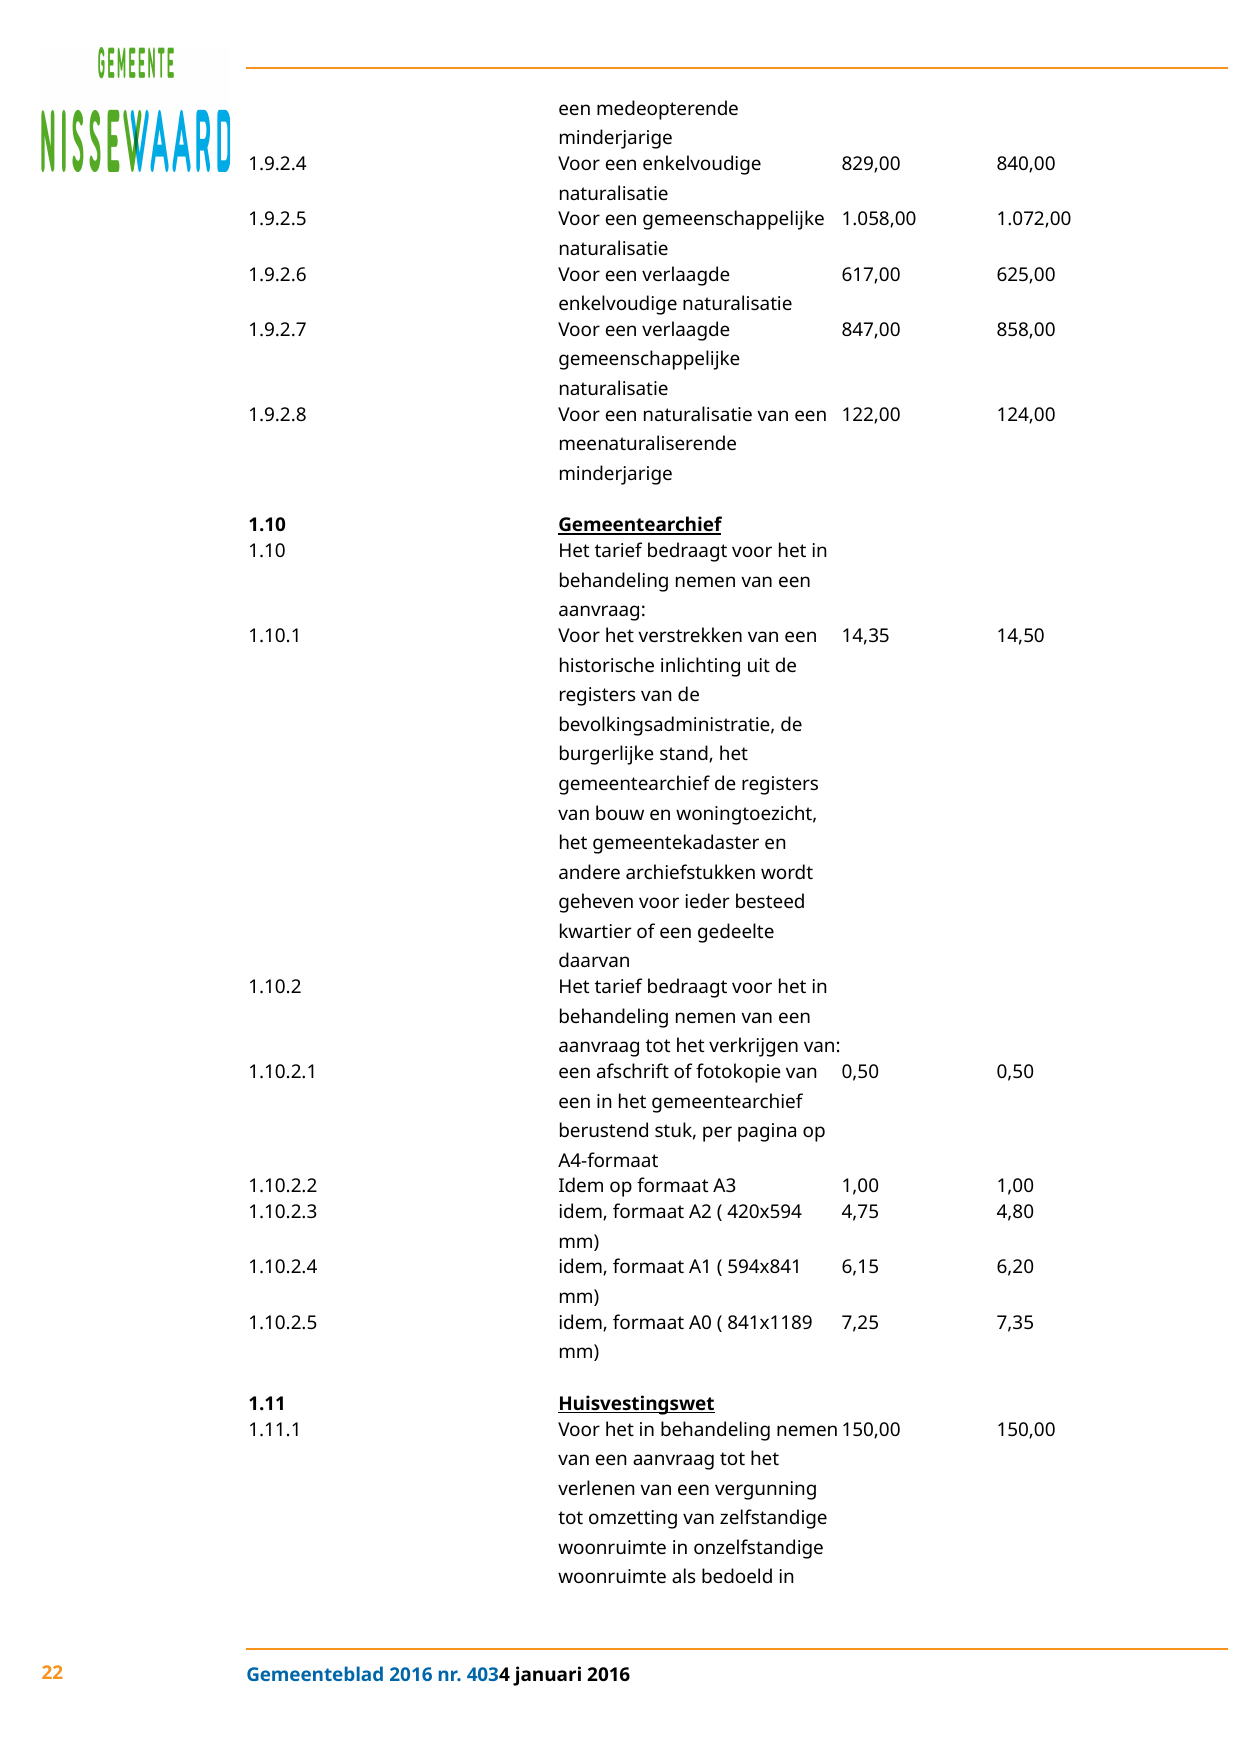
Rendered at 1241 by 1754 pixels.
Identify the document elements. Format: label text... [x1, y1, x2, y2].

table_cell [558, 1364, 841, 1390]
table_cell [996, 512, 1152, 537]
table_cell 122,00 [841, 401, 996, 486]
table_cell 6,20 [996, 1254, 1152, 1309]
table_cell [403, 205, 558, 261]
table_cell 7,25 [841, 1309, 996, 1364]
table_cell 858,00 [996, 316, 1152, 401]
table_cell een afschrift of fotokopie van een in het gemeentearchief berustend stuk, per pagina op A4-formaat [558, 1058, 841, 1173]
table_cell [248, 1364, 403, 1390]
table_cell [841, 1390, 996, 1416]
table_cell 1,00 [841, 1173, 996, 1198]
table_cell [841, 486, 996, 512]
table_cell 1.10.2.5 [248, 1309, 403, 1364]
table_cell 1.9.2.5 [248, 205, 403, 261]
table_cell 1.10.2 [248, 973, 403, 1058]
table_cell Gemeentearchief [558, 512, 841, 537]
table_cell [403, 1254, 558, 1309]
table_cell 1.10.2.3 [248, 1199, 403, 1254]
table_cell 1.9.2.7 [248, 316, 403, 401]
table_cell [996, 537, 1152, 622]
table_cell [558, 486, 841, 512]
table_cell Voor het in behandeling nemen van een aanvraag tot het verlenen van een vergunning tot omzetting van zelfstandige woonruimte in onzelfstandige woonruimte als bedoeld in [558, 1416, 841, 1589]
table_cell idem, formaat A2 ( 420x594 mm) [558, 1199, 841, 1254]
table_cell 1.10.2.2 [248, 1173, 403, 1198]
table_cell 625,00 [996, 261, 1152, 316]
table_cell 1.072,00 [996, 205, 1152, 261]
table_cell [403, 1309, 558, 1364]
table_cell 1.9.2.6 [248, 261, 403, 316]
table_cell Het tarief bedraagt voor het in behandeling nemen van een aanvraag: [558, 537, 841, 622]
table_cell Voor een verlaagde gemeenschappelijke naturalisatie [558, 316, 841, 401]
table_cell [403, 1364, 558, 1390]
table_cell [841, 973, 996, 1058]
table_cell 1.9.2.8 [248, 401, 403, 486]
table_cell [403, 1058, 558, 1173]
table_cell 4,75 [841, 1199, 996, 1254]
table_cell 1.058,00 [841, 205, 996, 261]
table_cell [403, 150, 558, 205]
table_cell 14,35 [841, 622, 996, 973]
table_cell 7,35 [996, 1309, 1152, 1364]
table_cell 1,00 [996, 1173, 1152, 1198]
table_cell [403, 537, 558, 622]
table_cell [841, 537, 996, 622]
table_cell 0,50 [841, 1058, 996, 1173]
table_cell 6,15 [841, 1254, 996, 1309]
table_cell [996, 973, 1152, 1058]
table_cell idem, formaat A0 ( 841x1189 mm) [558, 1309, 841, 1364]
picture [41, 47, 231, 172]
table_cell 0,50 [996, 1058, 1152, 1173]
picture [200, 151, 206, 172]
table_cell 1.11 [248, 1390, 403, 1416]
table_cell 617,00 [841, 261, 996, 316]
table_cell [403, 1416, 558, 1589]
table_cell 14,50 [996, 622, 1152, 973]
table_cell [403, 1390, 558, 1416]
table_cell [403, 316, 558, 401]
table_cell 1.10 [248, 512, 403, 537]
table_cell [403, 261, 558, 316]
table_cell [996, 95, 1152, 150]
table_cell [403, 1199, 558, 1254]
table_cell 4,80 [996, 1199, 1152, 1254]
table_cell idem, formaat A1 ( 594x841 mm) [558, 1254, 841, 1309]
table_cell 124,00 [996, 401, 1152, 486]
table_cell Voor een enkelvoudige naturalisatie [558, 150, 841, 205]
table_cell [996, 1364, 1152, 1390]
table_cell Huisvestingswet [558, 1390, 841, 1416]
table_cell [403, 973, 558, 1058]
table_cell Voor een gemeenschappelijke naturalisatie [558, 205, 841, 261]
table_cell Voor een naturalisatie van een meenaturaliserende minderjarige [558, 401, 841, 486]
table_cell [996, 1390, 1152, 1416]
table_cell 1.10.2.1 [248, 1058, 403, 1173]
table_cell een medeopterende minderjarige [558, 95, 841, 150]
table_cell [841, 512, 996, 537]
table_cell [403, 401, 558, 486]
table_cell 1.9.2.4 [248, 150, 403, 205]
table_cell [403, 622, 558, 973]
picture [201, 122, 206, 138]
table_cell Voor een verlaagde enkelvoudige naturalisatie [558, 261, 841, 316]
table_cell [841, 1364, 996, 1390]
table_cell 829,00 [841, 150, 996, 205]
table_cell [403, 486, 558, 512]
table_cell [841, 95, 996, 150]
table_cell [248, 486, 403, 512]
table_cell Idem op formaat A3 [558, 1173, 841, 1198]
picture [222, 122, 227, 160]
table_cell 840,00 [996, 150, 1152, 205]
table_cell 150,00 [841, 1416, 996, 1589]
table_cell 150,00 [996, 1416, 1152, 1589]
table_cell [403, 512, 558, 537]
picture [176, 157, 187, 172]
table_cell [248, 95, 403, 150]
table_cell [996, 486, 1152, 512]
table_cell Het tarief bedraagt voor het in behandeling nemen van een aanvraag tot het verkrijgen van: [558, 973, 841, 1058]
table_cell 1.10 [248, 537, 403, 622]
table_cell [403, 1173, 558, 1198]
table_cell 1.10.1 [248, 622, 403, 973]
table_cell [403, 95, 558, 150]
table_cell 847,00 [841, 316, 996, 401]
table_cell Voor het verstrekken van een historische inlichting uit de registers van de bevolkingsadministratie, de burgerlijke stand, het gemeentearchief de registers van bouw en woningtoezicht, het gemeentekadaster en andere archiefstukken wordt geheven voor ieder besteed kwartier of een gedeelte daarvan [558, 622, 841, 973]
picture [154, 157, 165, 172]
table_cell 1.11.1 [248, 1416, 403, 1589]
table_cell 1.10.2.4 [248, 1254, 403, 1309]
